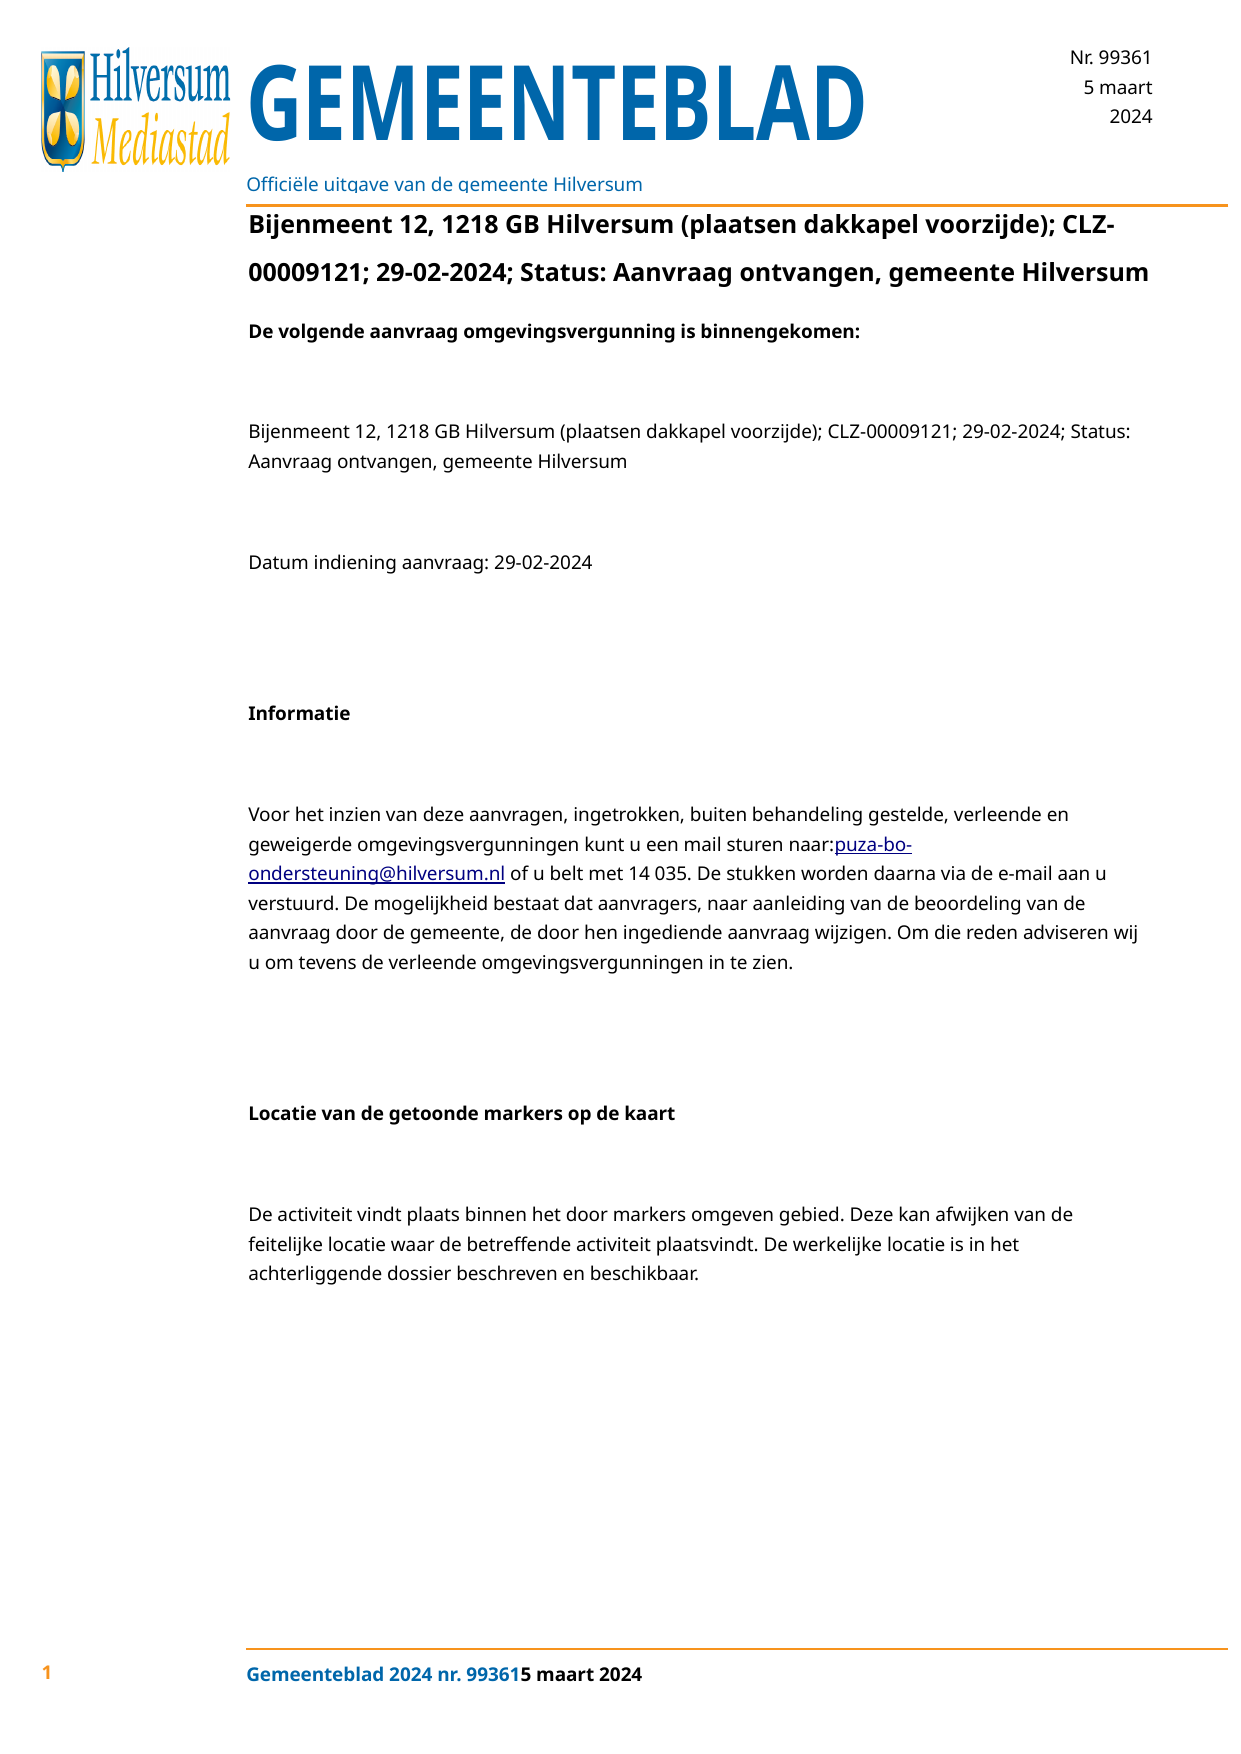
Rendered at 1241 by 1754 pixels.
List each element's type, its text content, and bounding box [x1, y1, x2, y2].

text Informatie [248, 700, 1152, 726]
text De activiteit vindt plaats binnen het door markers omgeven gebied. Deze kan afwijken van de feitelijke locatie waar de betreffende activiteit plaatsvindt. De werkelijke locatie is in het achterliggende dossier beschreven en beschikbaar. [248, 1201, 1152, 1286]
text Datum indiening aanvraag: 29-02-2024 [248, 549, 1152, 575]
text Locatie van de getoonde markers op de kaart [248, 1100, 1152, 1126]
text Voor het inzien van deze aanvragen, ingetrokken, buiten behandeling gestelde, verleende en geweigerde omgevingsvergunningen kunt u een mail sturen naar:puza-bo-ondersteuning@hilversum.nl of u belt met 14 035. De stukken worden daarna via de e-mail aan u verstuurd. De mogelijkheid bestaat dat aanvragers, naar aanleiding van de beoordeling van de aanvraag door de gemeente, de door hen ingediende aanvraag wijzigen. Om die reden adviseren wij u om tevens de verleende omgevingsvergunningen in te zien. [248, 801, 1152, 975]
text De volgende aanvraag omgevingsvergunning is binnengekomen: [248, 318, 1152, 344]
text Bijenmeent 12, 1218 GB Hilversum (plaatsen dakkapel voorzijde); CLZ-00009121; 29-02-2024; Status: Aanvraag ontvangen, gemeente Hilversum [248, 207, 1152, 288]
picture [41, 47, 231, 172]
text Bijenmeent 12, 1218 GB Hilversum (plaatsen dakkapel voorzijde); CLZ-00009121; 29-02-2024; Status: Aanvraag ontvangen, gemeente Hilversum [248, 419, 1152, 474]
